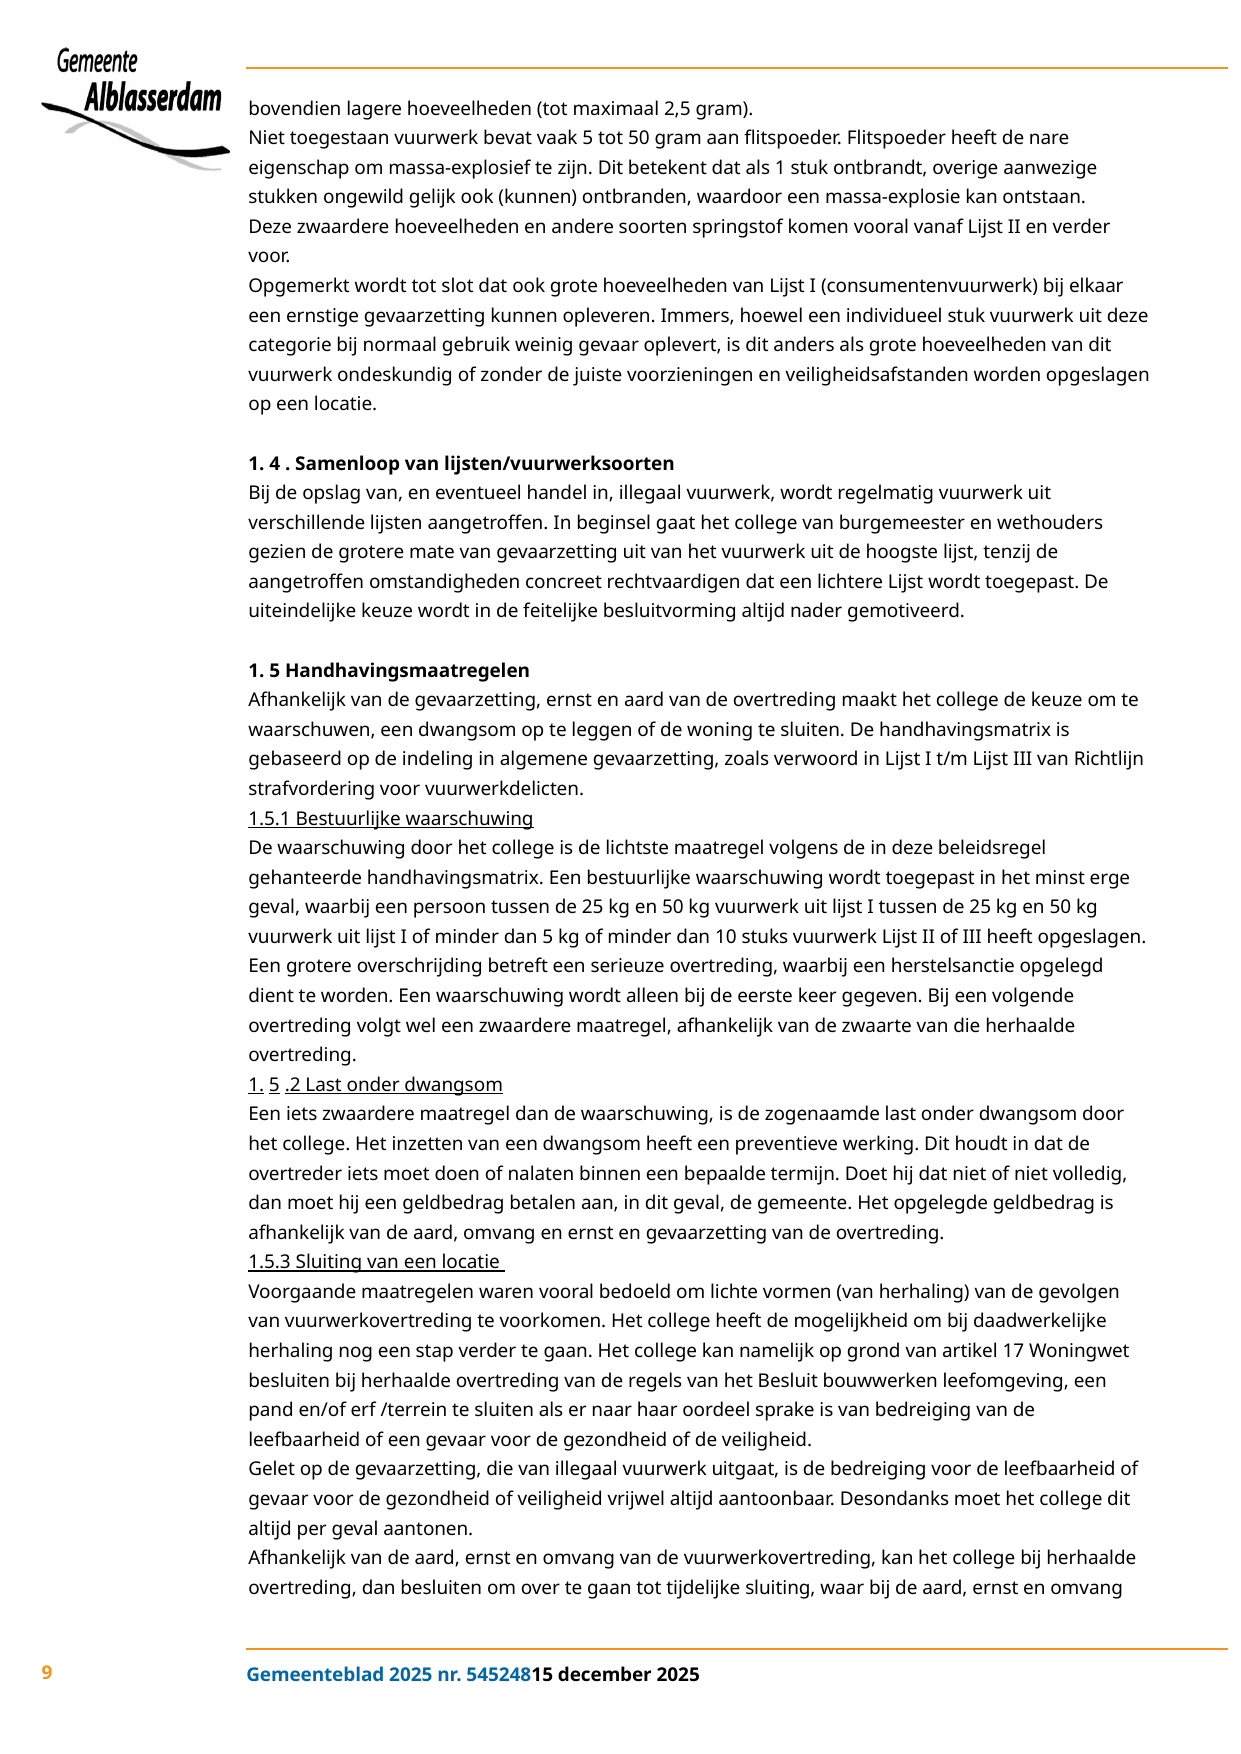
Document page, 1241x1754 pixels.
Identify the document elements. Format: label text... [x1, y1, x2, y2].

text Deze zwaardere hoeveelheden en andere soorten springstof komen vooral vanaf Lijst II en verder voor. [248, 213, 1152, 268]
text Voorgaande maatregelen waren vooral bedoeld om lichte vormen (van herhaling) van de gevolgen van vuurwerkovertreding te voorkomen. Het college heeft de mogelijkheid om bij daadwerkelijke herhaling nog een stap verder te gaan. Het college kan namelijk op grond van artikel 17 Woningwet besluiten bij herhaalde overtreding van de regels van het Besluit bouwwerken leefomgeving, een pand en/of erf /terrein te sluiten als er naar haar oordeel sprake is van bedreiging van de leefbaarheid of een gevaar voor de gezondheid of de veiligheid. [248, 1278, 1152, 1452]
text 1.5.1 Bestuurlijke waarschuwing [248, 805, 1152, 831]
text Bij de opslag van, en eventueel handel in, illegaal vuurwerk, wordt regelmatig vuurwerk uit verschillende lijsten aangetroffen. In beginsel gaat het college van burgemeester en wethouders gezien de grotere mate van gevaarzetting uit van het vuurwerk uit de hoogste lijst, tenzij de aangetroffen omstandigheden concreet rechtvaardigen dat een lichtere Lijst wordt toegepast. De uiteindelijke keuze wordt in de feitelijke besluitvorming altijd nader gemotiveerd. [248, 479, 1152, 623]
text bovendien lagere hoeveelheden (tot maximaal 2,5 gram). [248, 95, 1152, 121]
text Afhankelijk van de gevaarzetting, ernst en aard van de overtreding maakt het college de keuze om te waarschuwen, een dwangsom op te leggen of de woning te sluiten. De handhavingsmatrix is gebaseerd op de indeling in algemene gevaarzetting, zoals verwoord in Lijst I t/m Lijst III van Richtlijn strafvordering voor vuurwerkdelicten. [248, 686, 1152, 801]
text Gelet op de gevaarzetting, die van illegaal vuurwerk uitgaat, is de bedreiging voor de leefbaarheid of gevaar voor de gezondheid of veiligheid vrijwel altijd aantoonbaar. Desondanks moet het college dit altijd per geval aantonen. [248, 1456, 1152, 1541]
text 1. 4 . Samenloop van lijsten/vuurwerksoorten [248, 450, 1152, 476]
text Niet toegestaan vuurwerk bevat vaak 5 tot 50 gram aan flitspoeder. Flitspoeder heeft de nare eigenschap om massa-explosief te zijn. Dit betekent dat als 1 stuk ontbrandt, overige aanwezige stukken ongewild gelijk ook (kunnen) ontbranden, waardoor een massa-explosie kan ontstaan. [248, 124, 1152, 209]
text De waarschuwing door het college is de lichtste maatregel volgens de in deze beleidsregel gehanteerde handhavingsmatrix. Een bestuurlijke waarschuwing wordt toegepast in het minst erge geval, waarbij een persoon tussen de 25 kg en 50 kg vuurwerk uit lijst I tussen de 25 kg en 50 kg vuurwerk uit lijst I of minder dan 5 kg of minder dan 10 stuks vuurwerk Lijst II of III heeft opgeslagen. Een grotere overschrijding betreft een serieuze overtreding, waarbij een herstelsanctie opgelegd dient te worden. Een waarschuwing wordt alleen bij de eerste keer gegeven. Bij een volgende overtreding volgt wel een zwaardere maatregel, afhankelijk van de zwaarte van die herhaalde overtreding. [248, 834, 1152, 1067]
picture [41, 47, 231, 172]
text 1. 5 .2 Last onder dwangsom [248, 1071, 1152, 1097]
text 1.5.3 Sluiting van een locatie [248, 1248, 1152, 1274]
text Afhankelijk van de aard, ernst en omvang van de vuurwerkovertreding, kan het college bij herhaalde overtreding, dan besluiten om over te gaan tot tijdelijke sluiting, waar bij de aard, ernst en omvang [248, 1544, 1152, 1600]
text Een iets zwaardere maatregel dan de waarschuwing, is de zogenaamde last onder dwangsom door het college. Het inzetten van een dwangsom heeft een preventieve werking. Dit houdt in dat de overtreder iets moet doen of nalaten binnen een bepaalde termijn. Doet hij dat niet of niet volledig, dan moet hij een geldbedrag betalen aan, in dit geval, de gemeente. Het opgelegde geldbedrag is afhankelijk van de aard, omvang en ernst en gevaarzetting van de overtreding. [248, 1101, 1152, 1245]
text 1. 5 Handhavingsmaatregelen [248, 657, 1152, 683]
text Opgemerkt wordt tot slot dat ook grote hoeveelheden van Lijst I (consumentenvuurwerk) bij elkaar een ernstige gevaarzetting kunnen opleveren. Immers, hoewel een individueel stuk vuurwerk uit deze categorie bij normaal gebruik weinig gevaar oplevert, is dit anders als grote hoeveelheden van dit vuurwerk ondeskundig of zonder de juiste voorzieningen en veiligheidsafstanden worden opgeslagen op een locatie. [248, 272, 1152, 416]
